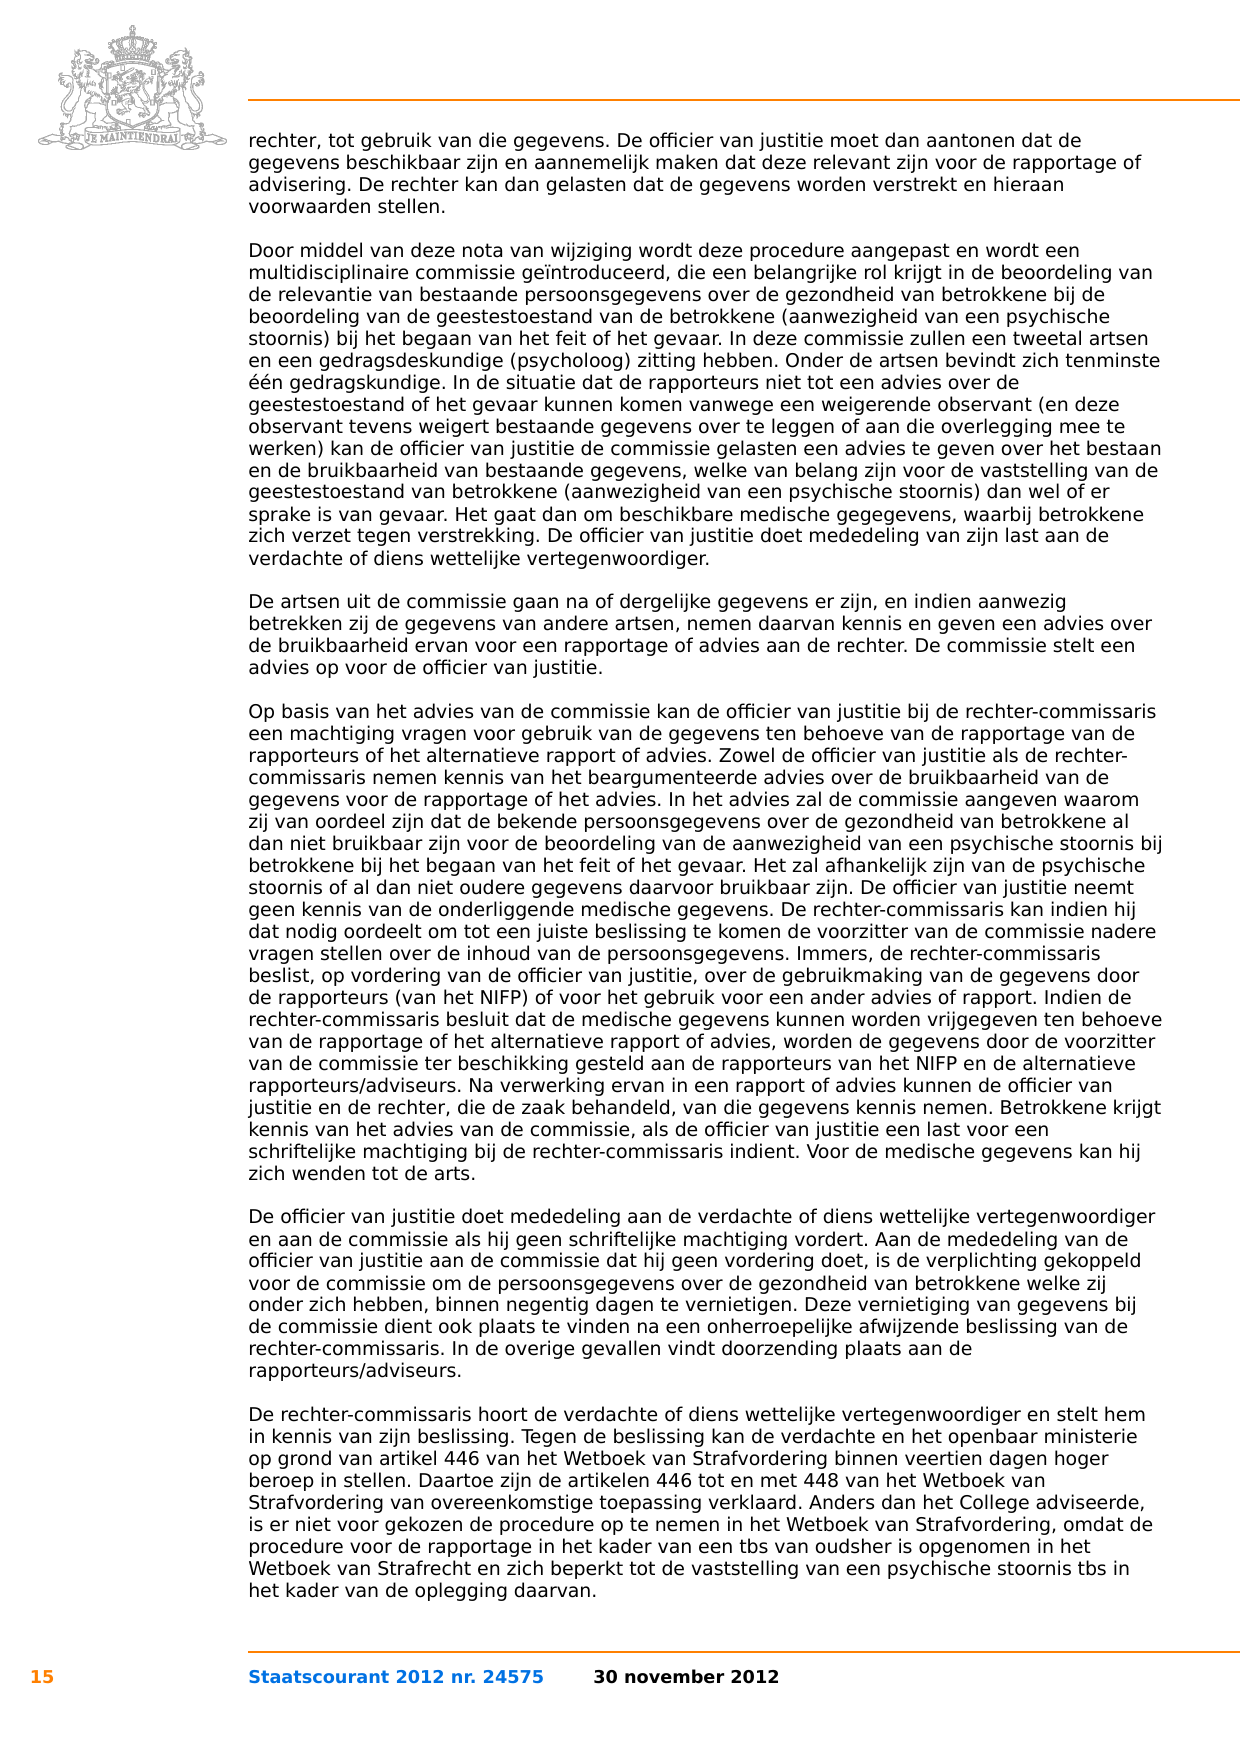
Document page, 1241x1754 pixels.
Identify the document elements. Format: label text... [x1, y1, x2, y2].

text De rechter-commissaris hoort de verdachte of diens wettelijke vertegenwoordiger en stelt hem in kennis van zijn beslissing. Tegen de beslissing kan de verdachte en het openbaar ministerie op grond van artikel 446 van het Wetboek van Strafvordering binnen veertien dagen hoger beroep in stellen. Daartoe zijn de artikelen 446 tot en met 448 van het Wetboek van Strafvordering van overeenkomstige toepassing verklaard. Anders dan het College adviseerde, is er niet voor gekozen de procedure op te nemen in het Wetboek van Strafvordering, omdat de procedure voor de rapportage in het kader van een tbs van oudsher is opgenomen in het Wetboek van Strafrecht en zich beperkt tot de vaststelling van een psychische stoornis tbs in het kader van de oplegging daarvan. [248, 1404, 1163, 1602]
text De officier van justitie doet mededeling aan de verdachte of diens wettelijke vertegenwoordiger en aan de commissie als hij geen schriftelijke machtiging vordert. Aan de mededeling van de officier van justitie aan de commissie dat hij geen vordering doet, is de verplichting gekoppeld voor de commissie om de persoonsgegevens over de gezondheid van betrokkene welke zij onder zich hebben, binnen negentig dagen te vernietigen. Deze vernietiging van gegevens bij de commissie dient ook plaats te vinden na een onherroepelijke afwijzende beslissing van de rechter-commissaris. In de overige gevallen vindt doorzending plaats aan de rapporteurs/adviseurs. [248, 1206, 1163, 1382]
text Door middel van deze nota van wijziging wordt deze procedure aangepast en wordt een multidisciplinaire commissie geïntroduceerd, die een belangrijke rol krijgt in de beoordeling van de relevantie van bestaande persoonsgegevens over de gezondheid van betrokkene bij de beoordeling van de geestestoestand van de betrokkene (aanwezigheid van een psychische stoornis) bij het begaan van het feit of het gevaar. In deze commissie zullen een tweetal artsen en een gedragsdeskundige (psycholoog) zitting hebben. Onder de artsen bevindt zich tenminste één gedragskundige. In de situatie dat de rapporteurs niet tot een advies over de geestestoestand of het gevaar kunnen komen vanwege een weigerende observant (en deze observant tevens weigert bestaande gegevens over te leggen of aan die overlegging mee te werken) kan de officier van justitie de commissie gelasten een advies te geven over het bestaan en de bruikbaarheid van bestaande gegevens, welke van belang zijn voor de vaststelling van de geestestoestand van betrokkene (aanwezigheid van een psychische stoornis) dan wel of er sprake is van gevaar. Het gaat dan om beschikbare medische gegegevens, waarbij betrokkene zich verzet tegen verstrekking. De officier van justitie doet mededeling van zijn last aan de verdachte of diens wettelijke vertegenwoordiger. [248, 240, 1163, 569]
text Op basis van het advies van de commissie kan de officier van justitie bij de rechter-commissaris een machtiging vragen voor gebruik van de gegevens ten behoeve van de rapportage van de rapporteurs of het alternatieve rapport of advies. Zowel de officier van justitie als de rechter-commissaris nemen kennis van het beargumenteerde advies over de bruikbaarheid van de gegevens voor de rapportage of het advies. In het advies zal de commissie aangeven waarom zij van oordeel zijn dat de bekende persoonsgegevens over de gezondheid van betrokkene al dan niet bruikbaar zijn voor de beoordeling van de aanwezigheid van een psychische stoornis bij betrokkene bij het begaan van het feit of het gevaar. Het zal afhankelijk zijn van de psychische stoornis of al dan niet oudere gegevens daarvoor bruikbaar zijn. De officier van justitie neemt geen kennis van de onderliggende medische gegevens. De rechter-commissaris kan indien hij dat nodig oordeelt om tot een juiste beslissing te komen de voorzitter van de commissie nadere vragen stellen over de inhoud van de persoonsgegevens. Immers, de rechter-commissaris beslist, op vordering van de officier van justitie, over de gebruikmaking van de gegevens door de rapporteurs (van het NIFP) of voor het gebruik voor een ander advies of rapport. Indien de rechter-commissaris besluit dat de medische gegevens kunnen worden vrijgegeven ten behoeve van de rapportage of het alternatieve rapport of advies, worden de gegevens door de voorzitter van de commissie ter beschikking gesteld aan de rapporteurs van het NIFP en de alternatieve rapporteurs/adviseurs. Na verwerking ervan in een rapport of advies kunnen de officier van justitie en de rechter, die de zaak behandeld, van die gegevens kennis nemen. Betrokkene krijgt kennis van het advies van de commissie, als de officier van justitie een last voor een schriftelijke machtiging bij de rechter-commissaris indient. Voor de medische gegevens kan hij zich wenden tot de arts. [248, 701, 1163, 1184]
text De artsen uit de commissie gaan na of dergelijke gegevens er zijn, en indien aanwezig betrekken zij de gegevens van andere artsen, nemen daarvan kennis en geven een advies over de bruikbaarheid ervan voor een rapportage of advies aan de rechter. De commissie stelt een advies op voor de officier van justitie. [248, 591, 1163, 679]
text rechter, tot gebruik van die gegevens. De officier van justitie moet dan aantonen dat de gegevens beschikbaar zijn en aannemelijk maken dat deze relevant zijn voor de rapportage of advisering. De rechter kan dan gelasten dat de gegevens worden verstrekt en hieraan voorwaarden stellen. [248, 130, 1163, 218]
picture [38, 25, 227, 150]
